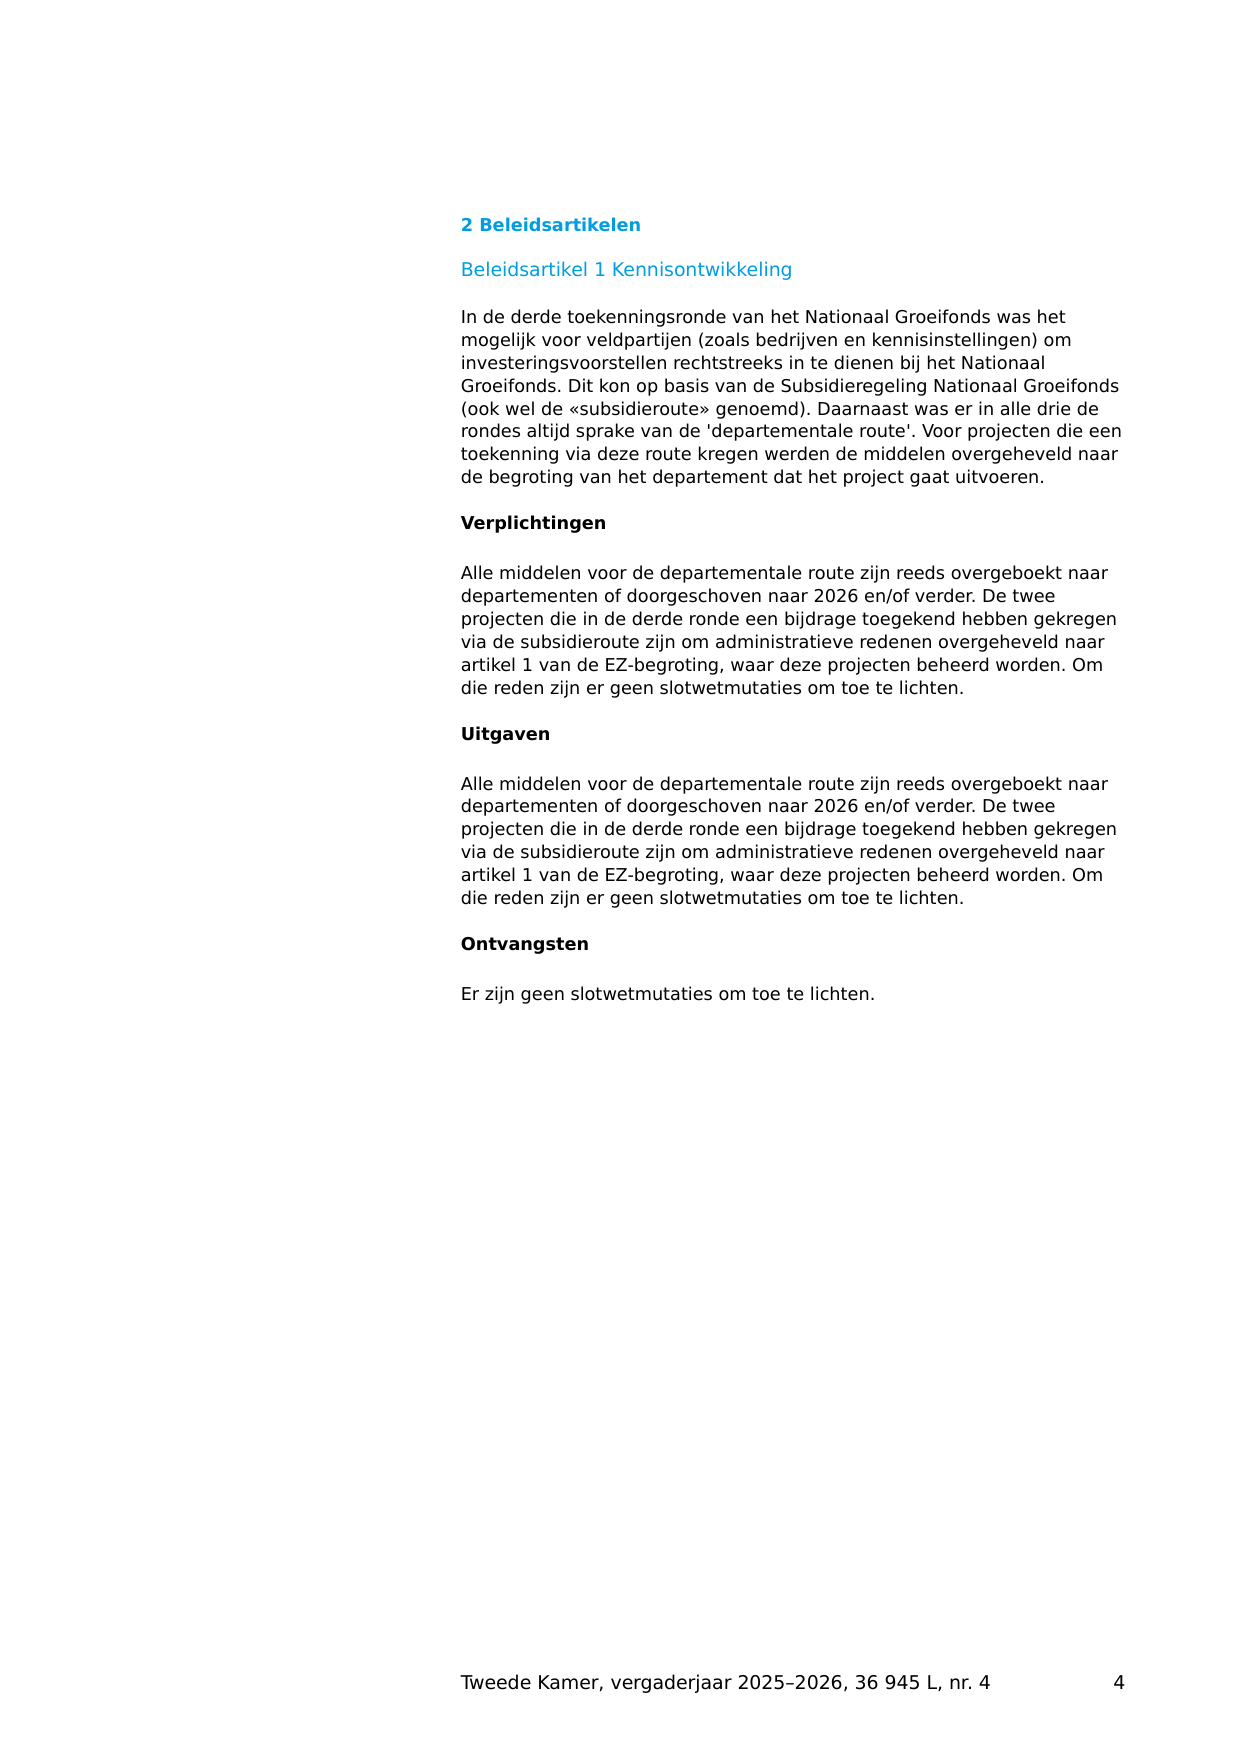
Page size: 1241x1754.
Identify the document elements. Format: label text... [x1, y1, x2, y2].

text Alle middelen voor de departementale route zijn reeds overgeboekt naar departementen of doorgeschoven naar 2026 en/of verder. De twee projecten die in de derde ronde een bĳdrage toegekend hebben gekregen via de subsidieroute zijn om administratieve redenen overgeheveld naar artikel 1 van de EZ-begroting, waar deze projecten beheerd worden. Om die reden zijn er geen slotwetmutaties om toe te lichten. [461, 561, 1125, 699]
text Ontvangsten [461, 932, 1125, 955]
title Beleidsartikel 1 Kennisontwikkeling [461, 259, 1125, 281]
title 2 Beleidsartikelen [461, 213, 1125, 236]
text Er zijn geen slotwetmutaties om toe te lichten. [461, 982, 1125, 1005]
text Alle middelen voor de departementale route zijn reeds overgeboekt naar departementen of doorgeschoven naar 2026 en/of verder. De twee projecten die in de derde ronde een bĳdrage toegekend hebben gekregen via de subsidieroute zijn om administratieve redenen overgeheveld naar artikel 1 van de EZ-begroting, waar deze projecten beheerd worden. Om die reden zijn er geen slotwetmutaties om toe te lichten. [461, 772, 1125, 909]
text In de derde toekenningsronde van het Nationaal Groeifonds was het mogelijk voor veldpartijen (zoals bedrijven en kennisinstellingen) om investeringsvoorstellen rechtstreeks in te dienen bij het Nationaal Groeifonds. Dit kon op basis van de Subsidieregeling Nationaal Groeifonds (ook wel de «subsidieroute» genoemd). Daarnaast was er in alle drie de rondes altijd sprake van de 'departementale route'. Voor projecten die een toekenning via deze route kregen werden de middelen overgeheveld naar de begroting van het departement dat het project gaat uitvoeren. [461, 305, 1125, 488]
text Uitgaven [461, 722, 1125, 744]
text Verplichtingen [461, 511, 1125, 534]
